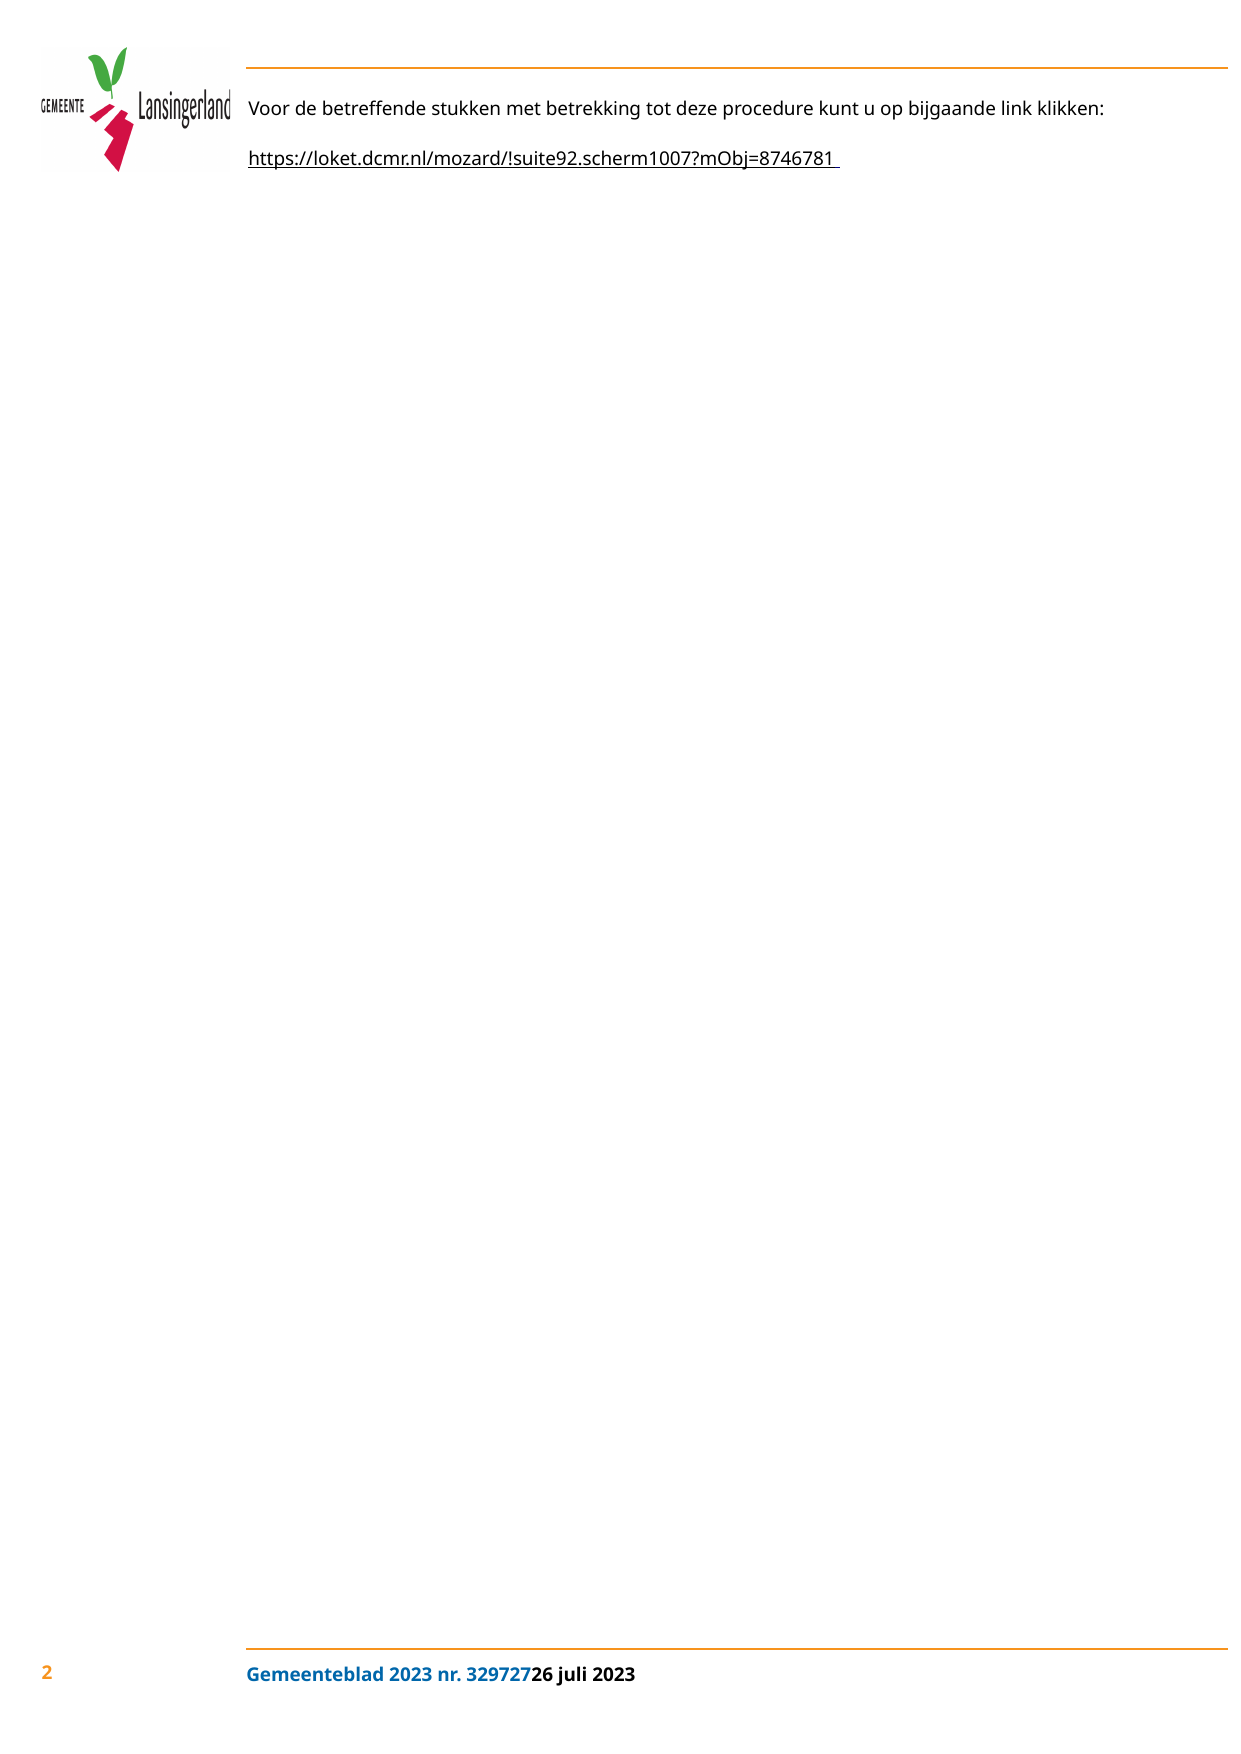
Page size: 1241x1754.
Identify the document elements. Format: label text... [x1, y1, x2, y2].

text https://loket.dcmr.nl/mozard/!suite92.scherm1007?mObj=8746781 [248, 145, 1152, 171]
picture [41, 47, 231, 172]
text Voor de betreffende stukken met betrekking tot deze procedure kunt u op bijgaande link klikken: [248, 95, 1152, 121]
